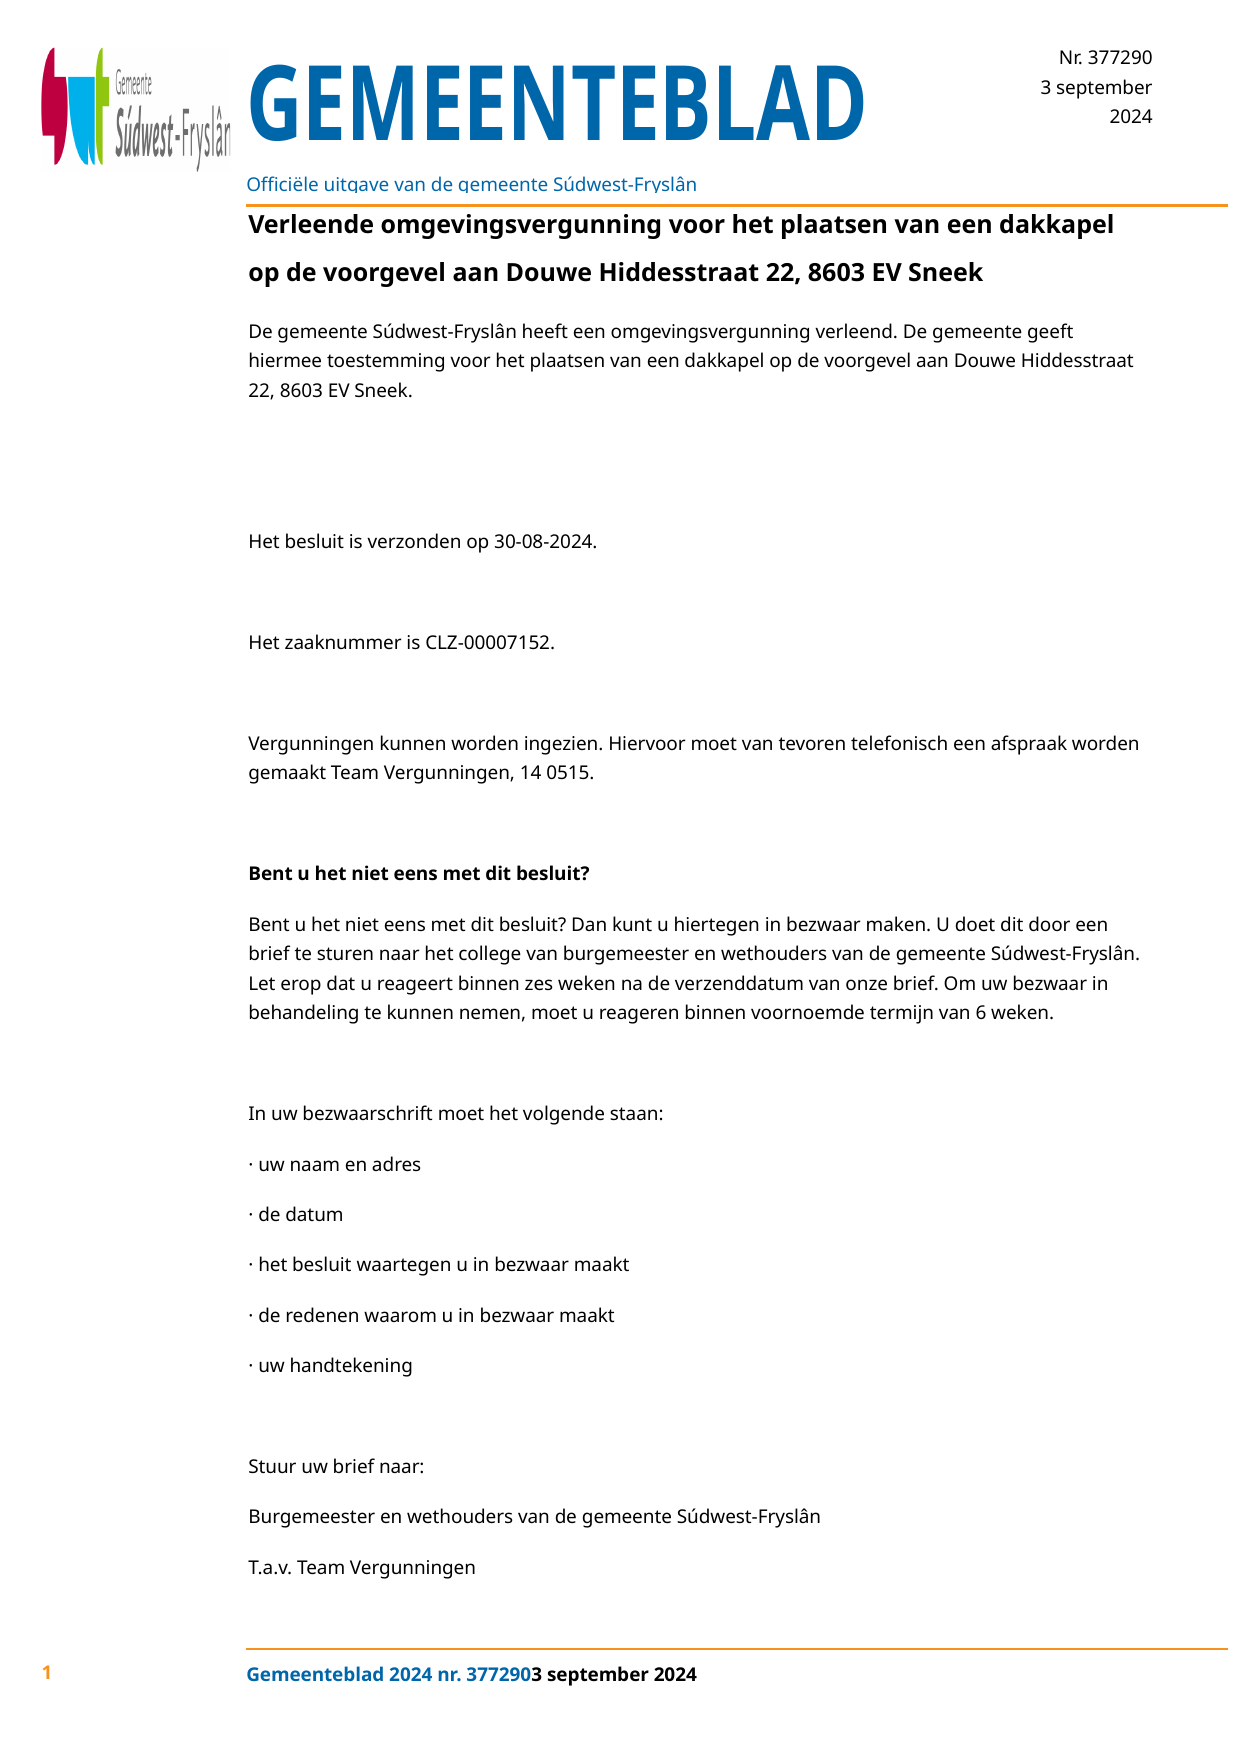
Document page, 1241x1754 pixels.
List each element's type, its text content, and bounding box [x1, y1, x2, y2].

text · uw handtekening [248, 1352, 1152, 1378]
text · het besluit waartegen u in bezwaar maakt [248, 1252, 1152, 1277]
text Het zaaknummer is CLZ-00007152. [248, 629, 1152, 655]
text De gemeente Súdwest-Fryslân heeft een omgevingsvergunning verleend. De gemeente geeft hiermee toestemming voor het plaatsen van een dakkapel op de voorgevel aan Douwe Hiddesstraat 22, 8603 EV Sneek. [248, 318, 1152, 403]
text Vergunningen kunnen worden ingezien. Hiervoor moet van tevoren telefonisch een afspraak worden gemaakt Team Vergunningen, 14 0515. [248, 730, 1152, 785]
text · uw naam en adres [248, 1151, 1152, 1177]
picture [41, 47, 231, 172]
text · de redenen waarom u in bezwaar maakt [248, 1302, 1152, 1328]
text Bent u het niet eens met dit besluit? [248, 860, 1152, 886]
text Het besluit is verzonden op 30-08-2024. [248, 528, 1152, 554]
text Bent u het niet eens met dit besluit? Dan kunt u hiertegen in bezwaar maken. U doet dit door een brief te sturen naar het college van burgemeester en wethouders van de gemeente Súdwest-Fryslân. Let erop dat u reageert binnen zes weken na de verzenddatum van onze brief. Om uw bezwaar in behandeling te kunnen nemen, moet u reageren binnen voornoemde termijn van 6 weken. [248, 911, 1152, 1025]
text In uw bezwaarschrift moet het volgende staan: [248, 1100, 1152, 1126]
text T.a.v. Team Vergunningen [248, 1554, 1152, 1580]
text Verleende omgevingsvergunning voor het plaatsen van een dakkapel op de voorgevel aan Douwe Hiddesstraat 22, 8603 EV Sneek [248, 207, 1152, 288]
text Stuur uw brief naar: [248, 1453, 1152, 1479]
text Burgemeester en wethouders van de gemeente Súdwest-Fryslân [248, 1504, 1152, 1529]
text · de datum [248, 1201, 1152, 1227]
